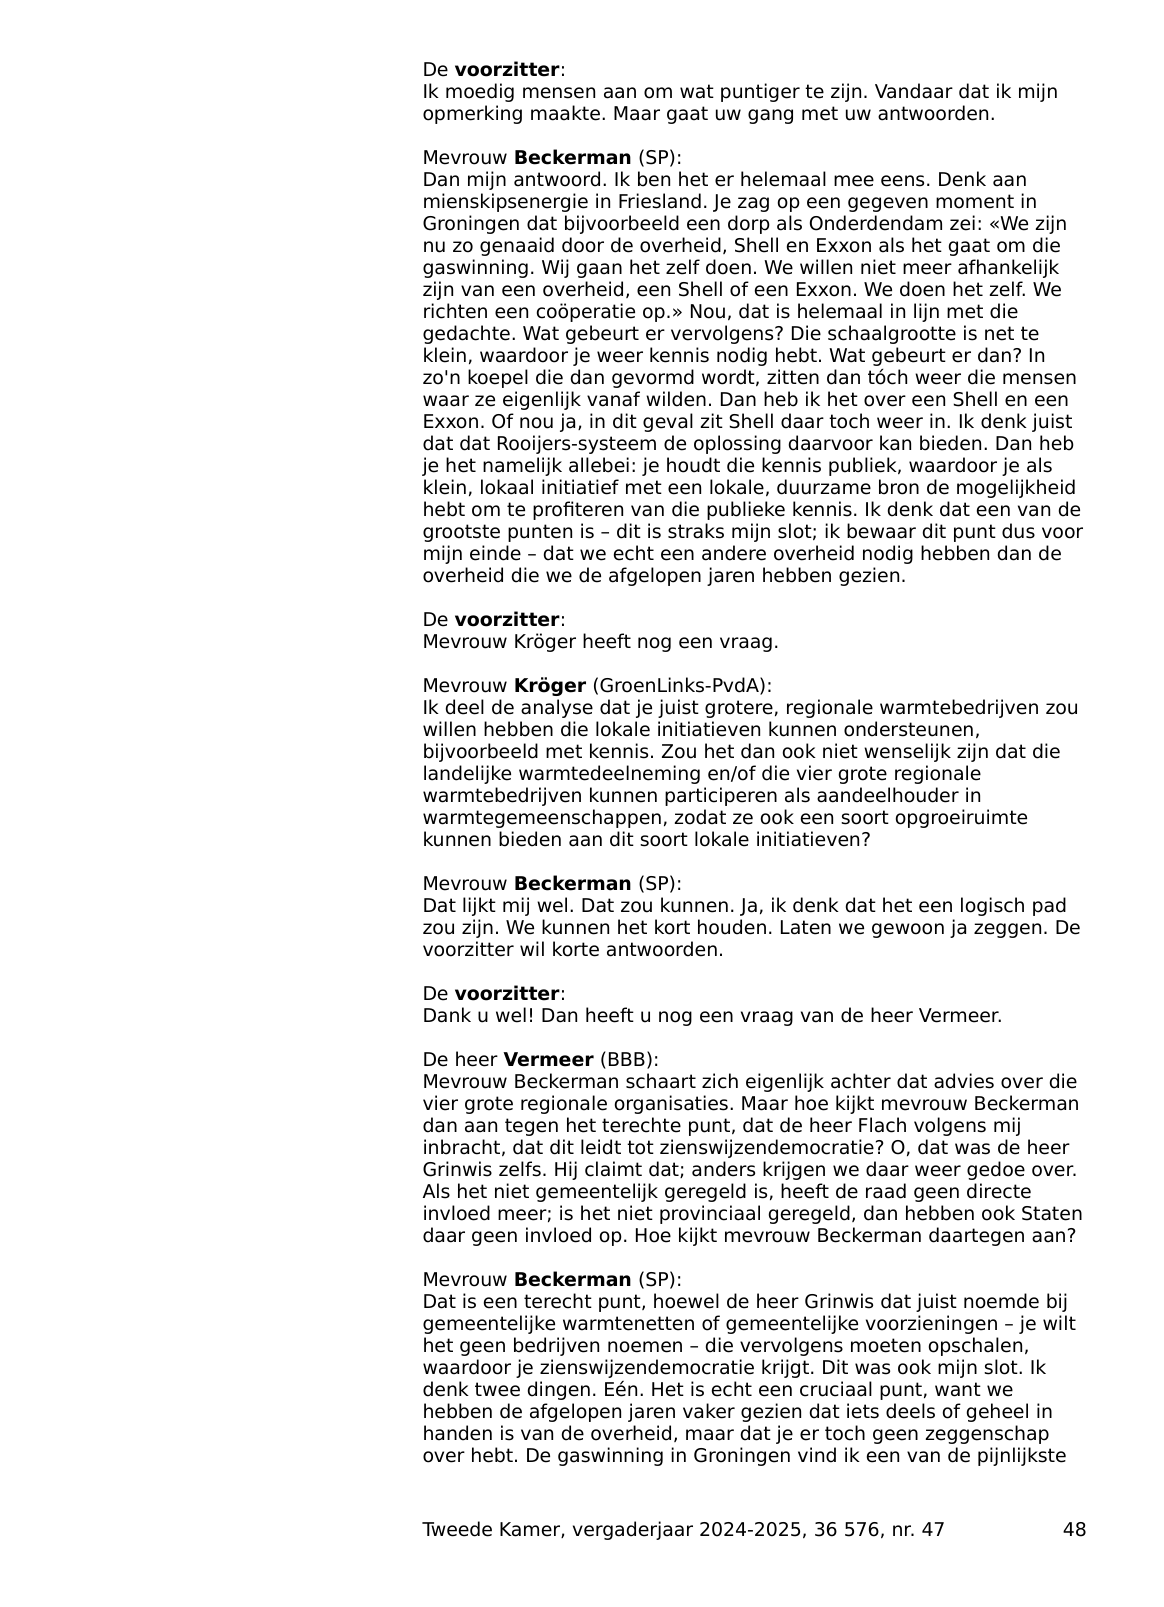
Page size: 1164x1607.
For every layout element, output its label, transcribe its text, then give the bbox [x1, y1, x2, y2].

text De voorzitter: [422, 983, 1087, 1005]
text Ik deel de analyse dat je juist grotere, regionale warmtebedrijven zou willen hebben die lokale initiatieven kunnen ondersteunen, bijvoorbeeld met kennis. Zou het dan ook niet wenselijk zijn dat die landelijke warmtedeelneming en/of die vier grote regionale warmtebedrijven kunnen participeren als aandeelhouder in warmtegemeenschappen, zodat ze ook een soort opgroeiruimte kunnen bieden aan dit soort lokale initiatieven? [422, 697, 1087, 851]
text Mevrouw Beckerman (SP): [422, 873, 1087, 895]
text Ik moedig mensen aan om wat puntiger te zijn. Vandaar dat ik mijn opmerking maakte. Maar gaat uw gang met uw antwoorden. [422, 81, 1087, 125]
text Dan mijn antwoord. Ik ben het er helemaal mee eens. Denk aan mienskipsenergie in Friesland. Je zag op een gegeven moment in Groningen dat bijvoorbeeld een dorp als Onderdendam zei: «We zijn nu zo genaaid door de overheid, Shell en Exxon als het gaat om die gaswinning. Wij gaan het zelf doen. We willen niet meer afhankelijk zijn van een overheid, een Shell of een Exxon. We doen het zelf. We richten een coöperatie op.» Nou, dat is helemaal in lijn met die gedachte. Wat gebeurt er vervolgens? Die schaalgrootte is net te klein, waardoor je weer kennis nodig hebt. Wat gebeurt er dan? In zo'n koepel die dan gevormd wordt, zitten dan tóch weer die mensen waar ze eigenlijk vanaf wilden. Dan heb ik het over een Shell en een Exxon. Of nou ja, in dit geval zit Shell daar toch weer in. Ik denk juist dat dat Rooijers-systeem de oplossing daarvoor kan bieden. Dan heb je het namelijk allebei: je houdt die kennis publiek, waardoor je als klein, lokaal initiatief met een lokale, duurzame bron de mogelijkheid hebt om te profiteren van die publieke kennis. Ik denk dat een van de grootste punten is – dit is straks mijn slot; ik bewaar dit punt dus voor mijn einde – dat we echt een andere overheid nodig hebben dan de overheid die we de afgelopen jaren hebben gezien. [422, 169, 1087, 587]
text Mevrouw Beckerman (SP): [422, 1269, 1087, 1291]
text De voorzitter: [422, 609, 1087, 631]
text Mevrouw Beckerman schaart zich eigenlijk achter dat advies over die vier grote regionale organisaties. Maar hoe kijkt mevrouw Beckerman dan aan tegen het terechte punt, dat de heer Flach volgens mij inbracht, dat dit leidt tot zienswijzendemocratie? O, dat was de heer Grinwis zelfs. Hij claimt dat; anders krijgen we daar weer gedoe over. Als het niet gemeentelijk geregeld is, heeft de raad geen directe invloed meer; is het niet provinciaal geregeld, dan hebben ook Staten daar geen invloed op. Hoe kijkt mevrouw Beckerman daartegen aan? [422, 1071, 1087, 1247]
text Dat lijkt mij wel. Dat zou kunnen. Ja, ik denk dat het een logisch pad zou zijn. We kunnen het kort houden. Laten we gewoon ja zeggen. De voorzitter wil korte antwoorden. [422, 895, 1087, 961]
text Dank u wel! Dan heeft u nog een vraag van de heer Vermeer. [422, 1005, 1087, 1027]
text De heer Vermeer (BBB): [422, 1049, 1087, 1071]
text Mevrouw Kröger (GroenLinks-PvdA): [422, 675, 1087, 697]
text De voorzitter: [422, 59, 1087, 81]
text Mevrouw Beckerman (SP): [422, 147, 1087, 169]
text Dat is een terecht punt, hoewel de heer Grinwis dat juist noemde bij gemeentelijke warmtenetten of gemeentelijke voorzieningen – je wilt het geen bedrijven noemen – die vervolgens moeten opschalen, waardoor je zienswijzendemocratie krijgt. Dit was ook mijn slot. Ik denk twee dingen. Eén. Het is echt een cruciaal punt, want we hebben de afgelopen jaren vaker gezien dat iets deels of geheel in handen is van de overheid, maar dat je er toch geen zeggenschap over hebt. De gaswinning in Groningen vind ik een van de pijnlijkste [422, 1291, 1087, 1467]
text Mevrouw Kröger heeft nog een vraag. [422, 631, 1087, 653]
